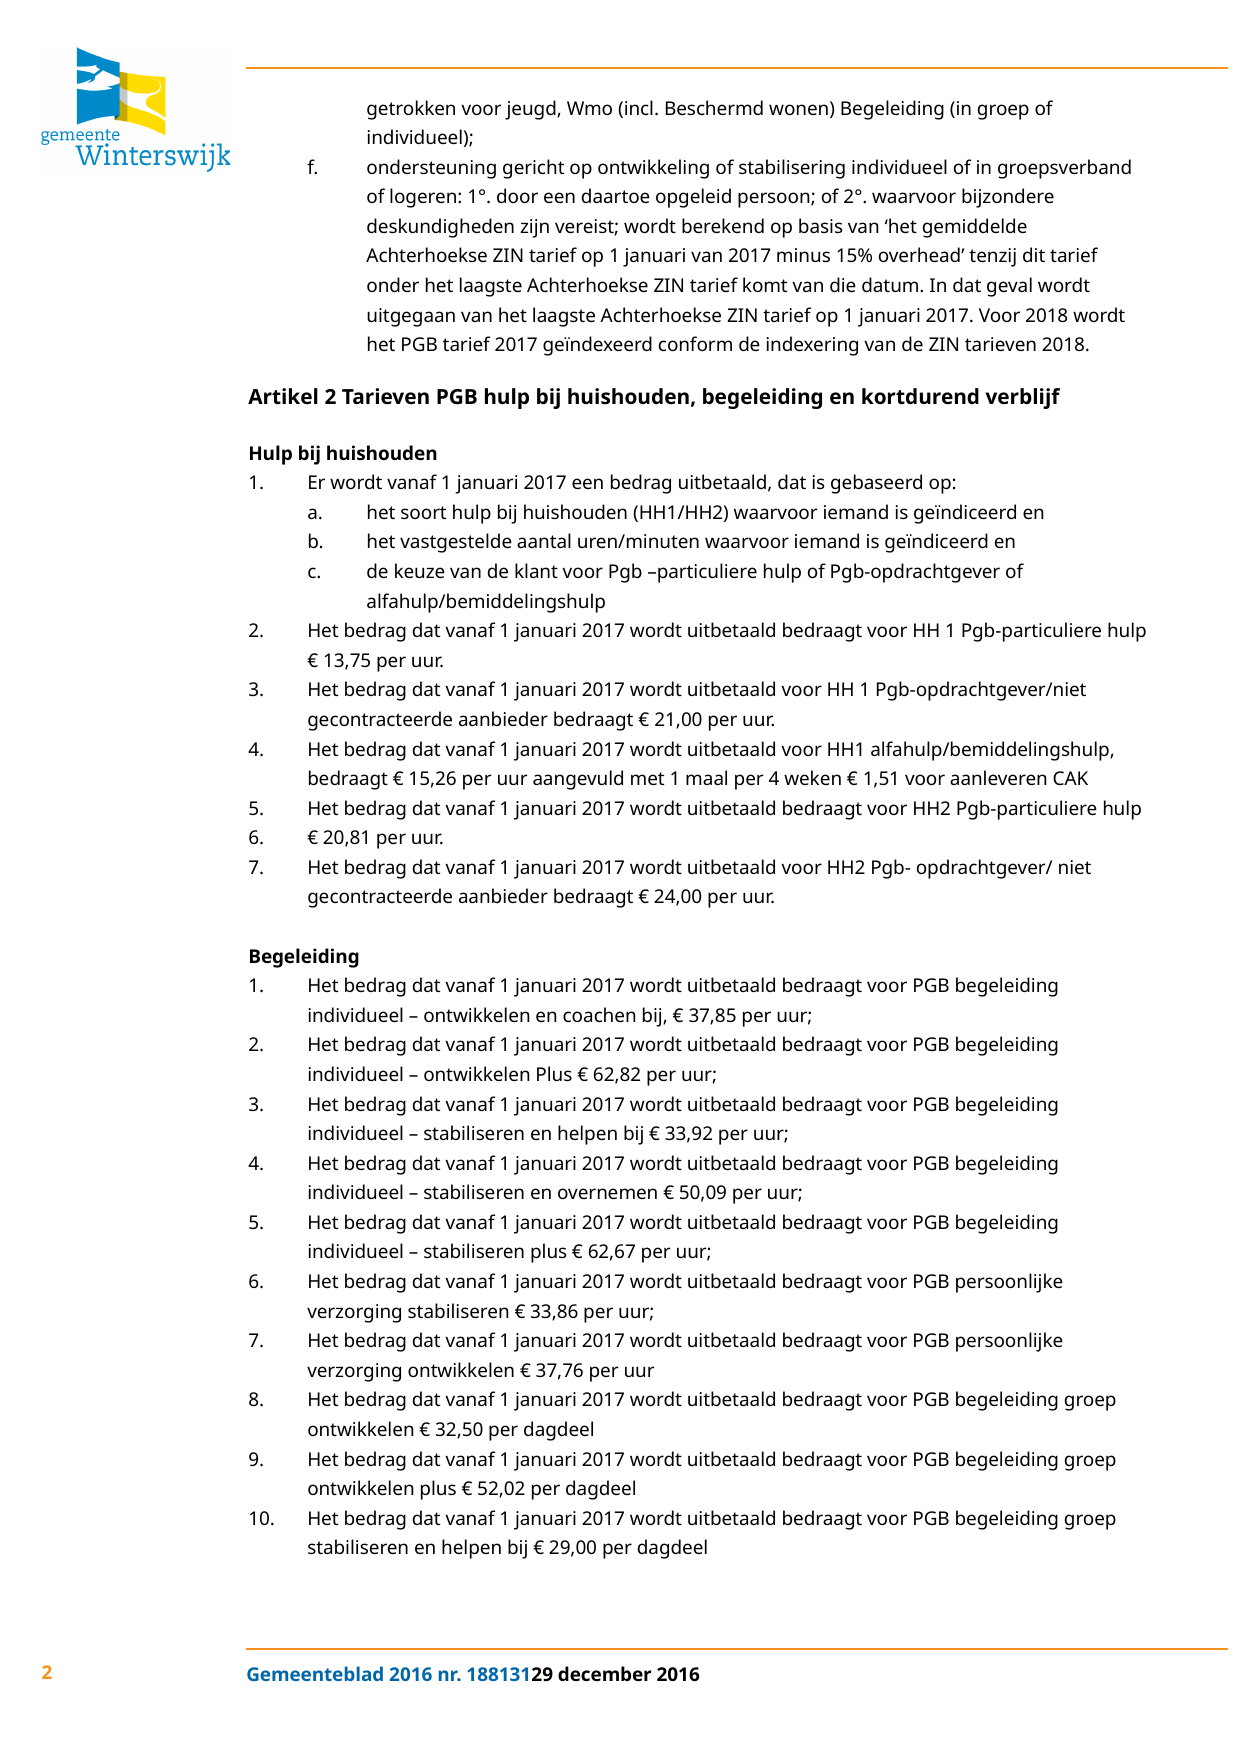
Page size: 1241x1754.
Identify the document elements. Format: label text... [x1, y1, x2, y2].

list Het bedrag dat vanaf 1 januari 2017 wordt uitbetaald bedraagt voor PGB begeleiding individueel – ontwikkelen Plus € 62,82 per uur; [248, 1032, 1152, 1087]
list Het bedrag dat vanaf 1 januari 2017 wordt uitbetaald bedraagt voor PGB begeleiding groep ontwikkelen plus € 52,02 per dagdeel [248, 1446, 1152, 1501]
text Hulp bij huishouden [248, 440, 1152, 466]
list Het bedrag dat vanaf 1 januari 2017 wordt uitbetaald bedraagt voor PGB begeleiding individueel – stabiliseren en overnemen € 50,09 per uur; [248, 1150, 1152, 1205]
list het soort hulp bij huishouden (HH1/HH2) waarvoor iemand is geïndiceerd en [307, 499, 1152, 525]
list de keuze van de klant voor Pgb –particuliere hulp of Pgb-opdrachtgever of alfahulp/bemiddelingshulp [307, 558, 1152, 613]
list € 20,81 per uur. [248, 824, 1152, 850]
list Het bedrag dat vanaf 1 januari 2017 wordt uitbetaald bedraagt voor PGB persoonlijke verzorging stabiliseren € 33,86 per uur; [248, 1268, 1152, 1323]
list Er wordt vanaf 1 januari 2017 een bedrag uitbetaald, dat is gebaseerd op: [248, 469, 1152, 495]
list getrokken voor jeugd, Wmo (incl. Beschermd wonen) Begeleiding (in groep of individueel); [307, 95, 1152, 150]
text Artikel 2 Tarieven PGB hulp bij huishouden, begeleiding en kortdurend verblijf [248, 382, 1152, 410]
list Het bedrag dat vanaf 1 januari 2017 wordt uitbetaald bedraagt voor PGB begeleiding individueel – stabiliseren plus € 62,67 per uur; [248, 1209, 1152, 1264]
picture [41, 47, 231, 172]
list Het bedrag dat vanaf 1 januari 2017 wordt uitbetaald voor HH1 alfahulp/bemiddelingshulp, bedraagt € 15,26 per uur aangevuld met 1 maal per 4 weken € 1,51 voor aanleveren CAK [248, 736, 1152, 791]
picture [225, 153, 231, 162]
list ondersteuning gericht op ontwikkeling of stabilisering individueel of in groepsverband of logeren: 1°. door een daartoe opgeleid persoon; of 2°. waarvoor bijzondere deskundigheden zijn vereist; wordt berekend op basis van ‘het gemiddelde Achterhoekse ZIN tarief op 1 januari van 2017 minus 15% overhead’ tenzij dit tarief onder het laagste Achterhoekse ZIN tarief komt van die datum. In dat geval wordt uitgegaan van het laagste Achterhoekse ZIN tarief op 1 januari 2017. Voor 2018 wordt het PGB tarief 2017 geïndexeerd conform de indexering van de ZIN tarieven 2018. [307, 154, 1152, 357]
list Het bedrag dat vanaf 1 januari 2017 wordt uitbetaald bedraagt voor PGB persoonlijke verzorging ontwikkelen € 37,76 per uur [248, 1327, 1152, 1383]
list Het bedrag dat vanaf 1 januari 2017 wordt uitbetaald bedraagt voor PGB begeleiding groep ontwikkelen € 32,50 per dagdeel [248, 1387, 1152, 1442]
list Het bedrag dat vanaf 1 januari 2017 wordt uitbetaald bedraagt voor PGB begeleiding individueel – ontwikkelen en coachen bij, € 37,85 per uur; [248, 972, 1152, 1028]
text Begeleiding [248, 943, 1152, 968]
list Het bedrag dat vanaf 1 januari 2017 wordt uitbetaald bedraagt voor HH 1 Pgb-particuliere hulp € 13,75 per uur. [248, 617, 1152, 673]
list Het bedrag dat vanaf 1 januari 2017 wordt uitbetaald bedraagt voor HH2 Pgb-particuliere hulp [248, 795, 1152, 821]
list het vastgestelde aantal uren/minuten waarvoor iemand is geïndiceerd en [307, 529, 1152, 554]
list Het bedrag dat vanaf 1 januari 2017 wordt uitbetaald voor HH2 Pgb- opdrachtgever/ niet gecontracteerde aanbieder bedraagt € 24,00 per uur. [248, 854, 1152, 909]
list Het bedrag dat vanaf 1 januari 2017 wordt uitbetaald bedraagt voor PGB begeleiding individueel – stabiliseren en helpen bij € 33,92 per uur; [248, 1091, 1152, 1146]
list Het bedrag dat vanaf 1 januari 2017 wordt uitbetaald bedraagt voor PGB begeleiding groep stabiliseren en helpen bij € 29,00 per dagdeel [248, 1505, 1152, 1560]
list Het bedrag dat vanaf 1 januari 2017 wordt uitbetaald voor HH 1 Pgb-opdrachtgever/niet gecontracteerde aanbieder bedraagt € 21,00 per uur. [248, 677, 1152, 732]
